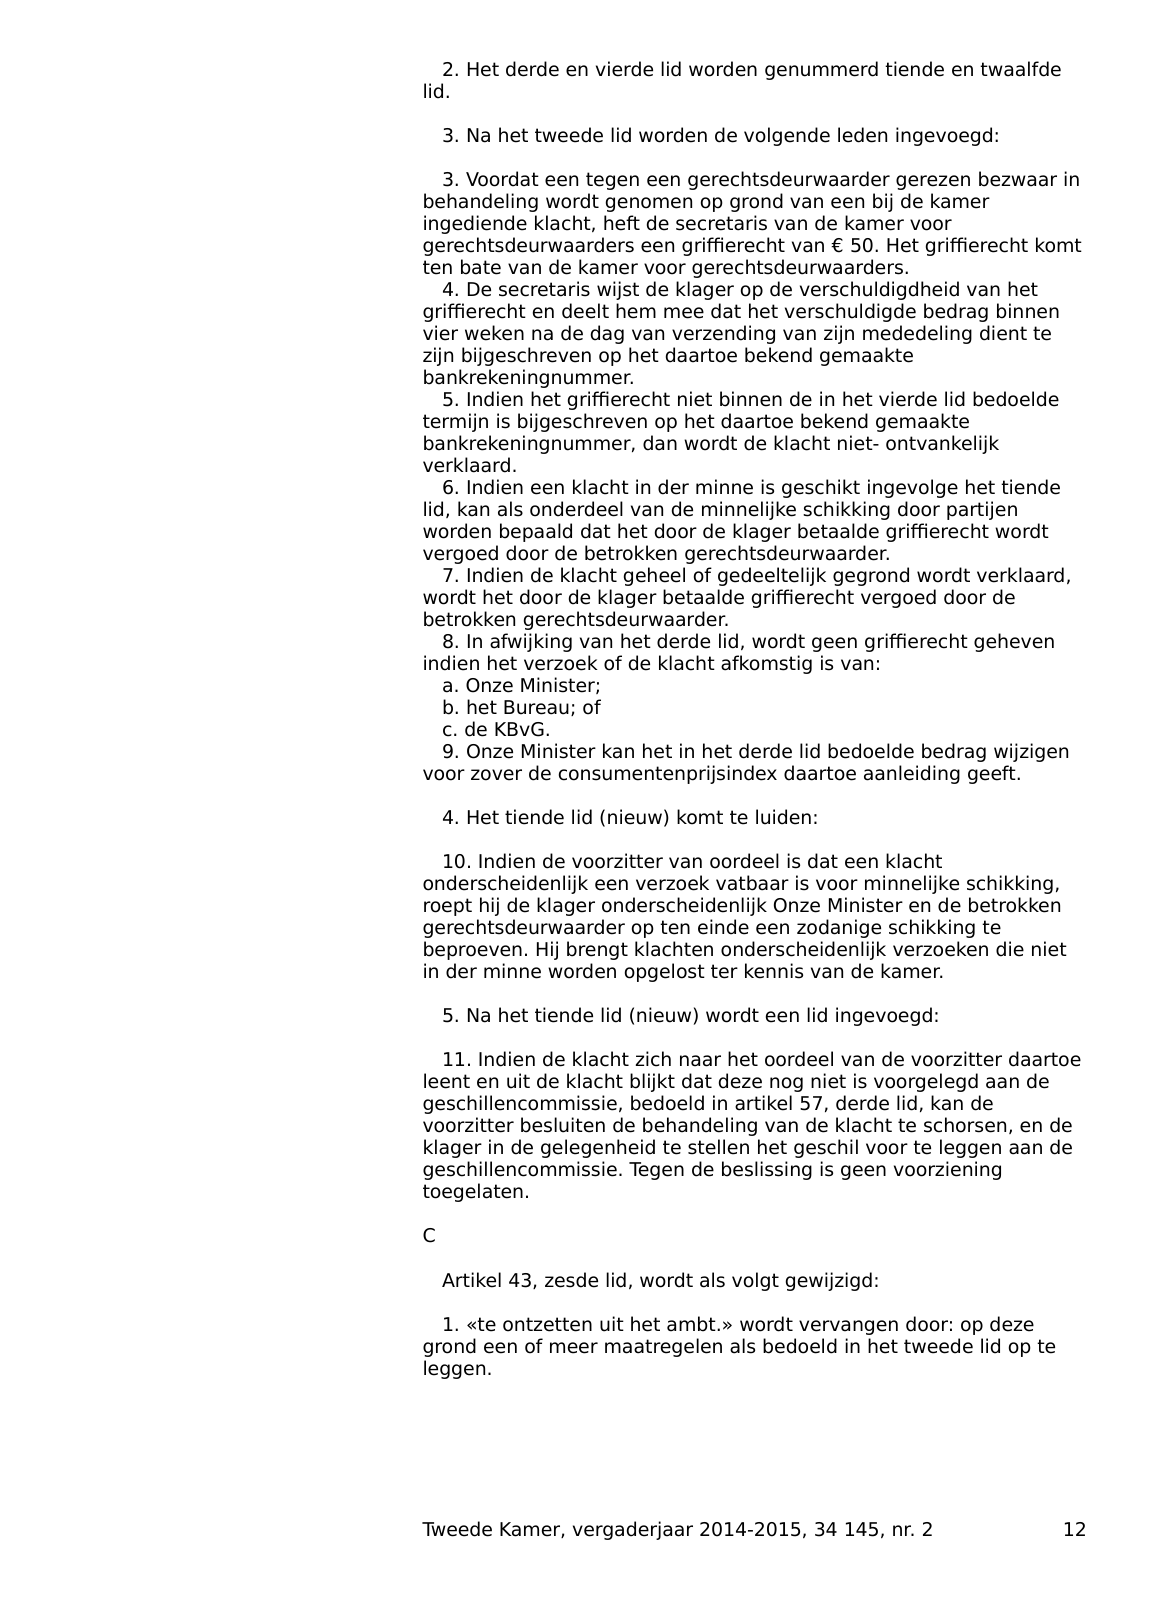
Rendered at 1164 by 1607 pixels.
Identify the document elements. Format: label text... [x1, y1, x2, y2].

text 5. Indien het griffierecht niet binnen de in het vierde lid bedoelde termijn is bijgeschreven op het daartoe bekend gemaakte bankrekeningnummer, dan wordt de klacht niet- ontvankelijk verklaard. [422, 389, 1087, 477]
text 4. De secretaris wijst de klager op de verschuldigdheid van het griffierecht en deelt hem mee dat het verschuldigde bedrag binnen vier weken na de dag van verzending van zijn mededeling dient te zijn bijgeschreven op het daartoe bekend gemaakte bankrekeningnummer. [422, 279, 1087, 389]
text 1. «te ontzetten uit het ambt.» wordt vervangen door: op deze grond een of meer maatregelen als bedoeld in het tweede lid op te leggen. [422, 1314, 1087, 1380]
text Artikel 43, zesde lid, wordt als volgt gewijzigd: [422, 1269, 1087, 1292]
text 3. Voordat een tegen een gerechtsdeurwaarder gerezen bezwaar in behandeling wordt genomen op grond van een bij de kamer ingediende klacht, heft de secretaris van de kamer voor gerechtsdeurwaarders een griffierecht van € 50. Het griffierecht komt ten bate van de kamer voor gerechtsdeurwaarders. [422, 169, 1087, 279]
text b. het Bureau; of [422, 697, 1087, 719]
text 6. Indien een klacht in der minne is geschikt ingevolge het tiende lid, kan als onderdeel van de minnelijke schikking door partijen worden bepaald dat het door de klager betaalde griffierecht wordt vergoed door de betrokken gerechtsdeurwaarder. [422, 477, 1087, 565]
text c. de KBvG. [422, 719, 1087, 741]
text 7. Indien de klacht geheel of gedeeltelijk gegrond wordt verklaard, wordt het door de klager betaalde griffierecht vergoed door de betrokken gerechtsdeurwaarder. [422, 565, 1087, 631]
text a. Onze Minister; [422, 675, 1087, 697]
text 8. In afwijking van het derde lid, wordt geen griffierecht geheven indien het verzoek of de klacht afkomstig is van: [422, 631, 1087, 675]
text 10. Indien de voorzitter van oordeel is dat een klacht onderscheidenlijk een verzoek vatbaar is voor minnelijke schikking, roept hij de klager onderscheidenlijk Onze Minister en de betrokken gerechtsdeurwaarder op ten einde een zodanige schikking te beproeven. Hij brengt klachten onderscheidenlijk verzoeken die niet in der minne worden opgelost ter kennis van de kamer. [422, 851, 1087, 983]
text 2. Het derde en vierde lid worden genummerd tiende en twaalfde lid. [422, 59, 1087, 103]
text 9. Onze Minister kan het in het derde lid bedoelde bedrag wijzigen voor zover de consumentenprijsindex daartoe aanleiding geeft. [422, 741, 1087, 785]
text C [422, 1225, 1087, 1247]
text 4. Het tiende lid (nieuw) komt te luiden: [422, 807, 1087, 829]
text 3. Na het tweede lid worden de volgende leden ingevoegd: [422, 125, 1087, 147]
text 11. Indien de klacht zich naar het oordeel van de voorzitter daartoe leent en uit de klacht blijkt dat deze nog niet is voorgelegd aan de geschillencommissie, bedoeld in artikel 57, derde lid, kan de voorzitter besluiten de behandeling van de klacht te schorsen, en de klager in de gelegenheid te stellen het geschil voor te leggen aan de geschillencommissie. Tegen de beslissing is geen voorziening toegelaten. [422, 1049, 1087, 1203]
text 5. Na het tiende lid (nieuw) wordt een lid ingevoegd: [422, 1005, 1087, 1027]
